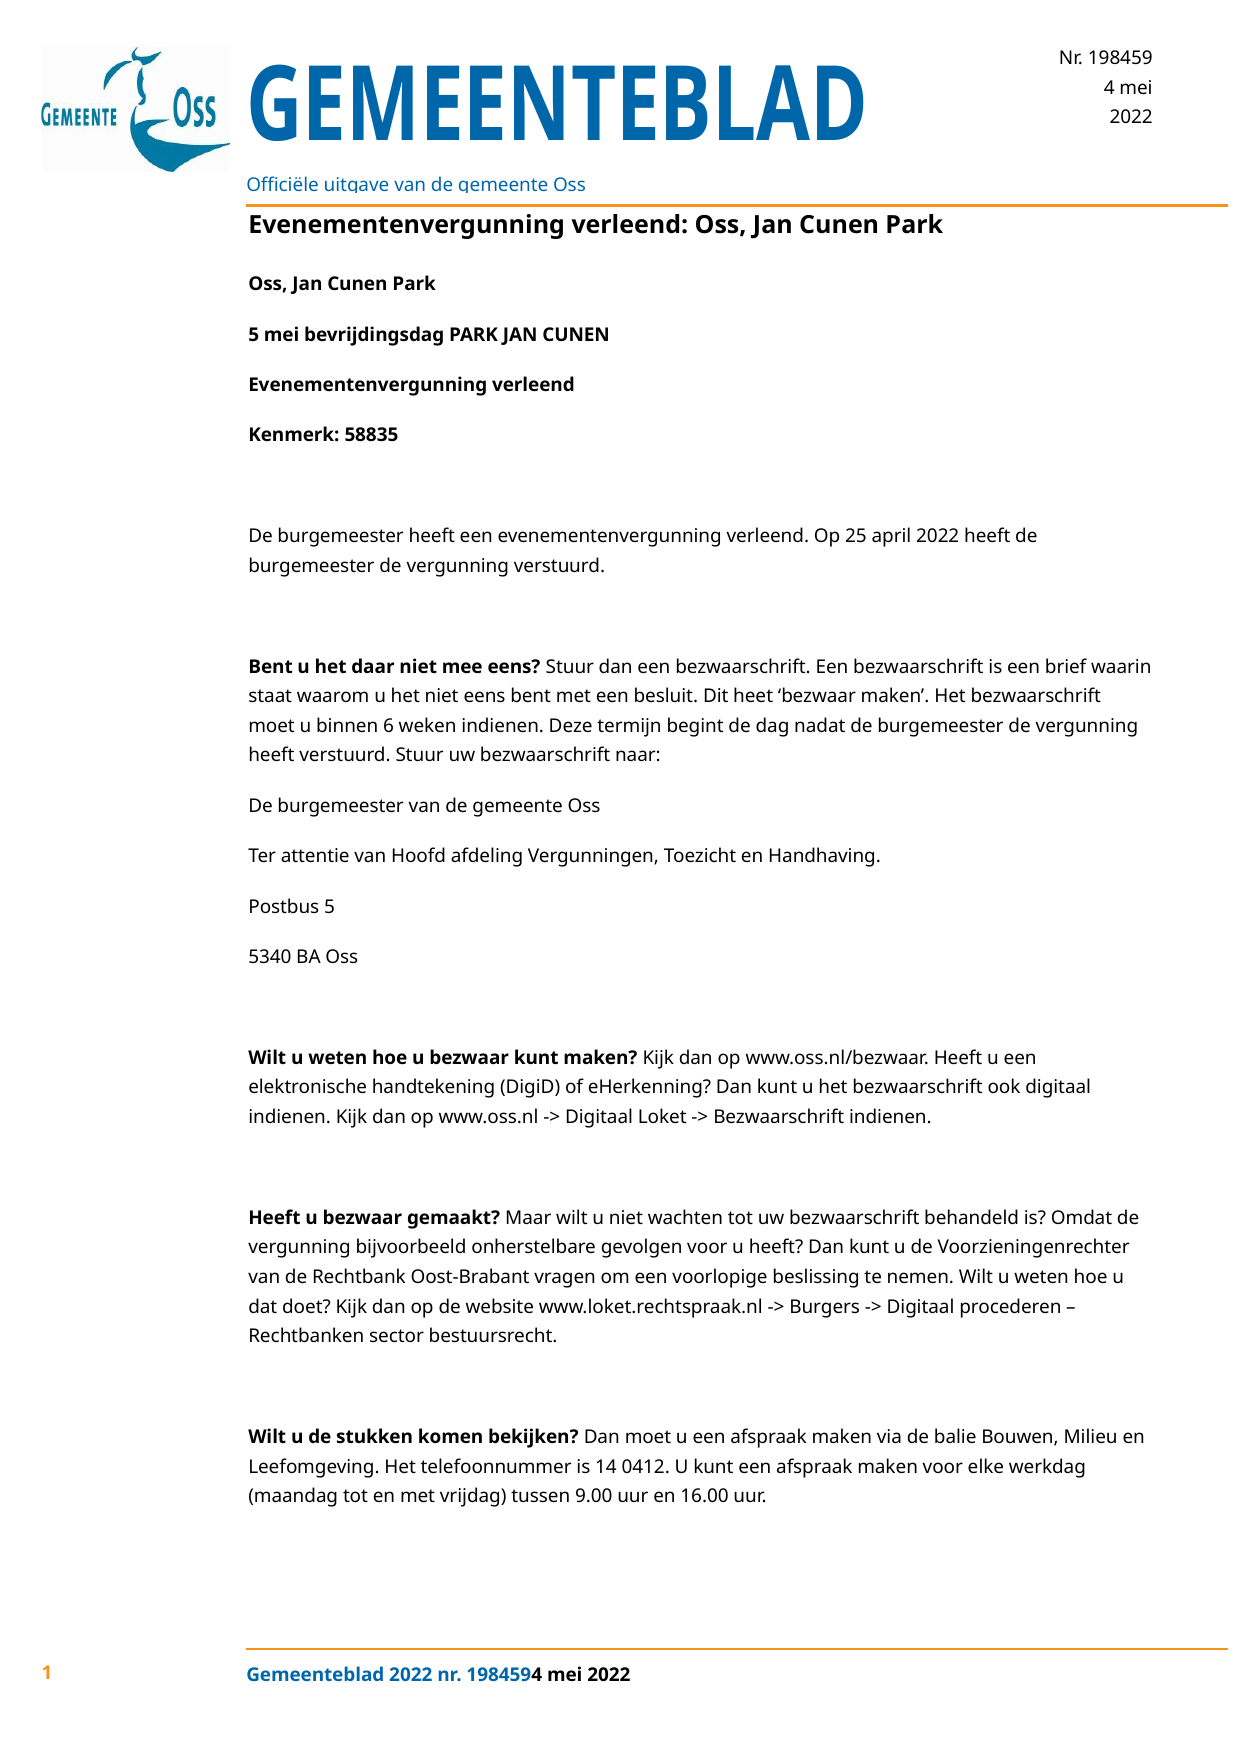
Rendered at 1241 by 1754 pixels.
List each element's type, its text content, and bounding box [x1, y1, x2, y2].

text 5340 BA Oss [248, 943, 1152, 969]
text De burgemeester van de gemeente Oss [248, 792, 1152, 818]
text 5 mei bevrijdingsdag PARK JAN CUNEN [248, 321, 1152, 346]
text Kenmerk: 58835 [248, 422, 1152, 447]
text Evenementenvergunning verleend [248, 371, 1152, 397]
picture [41, 47, 231, 172]
text De burgemeester heeft een evenementenvergunning verleend. Op 25 april 2022 heeft de burgemeester de vergunning verstuurd. [248, 522, 1152, 578]
text Ter attentie van Hoofd afdeling Vergunningen, Toezicht en Handhaving. [248, 842, 1152, 868]
text Postbus 5 [248, 893, 1152, 918]
text Oss, Jan Cunen Park [248, 270, 1152, 296]
text Heeft u bezwaar gemaakt? Maar wilt u niet wachten tot uw bezwaarschrift behandeld is? Omdat de vergunning bijvoorbeeld onherstelbare gevolgen voor u heeft? Dan kunt u de Voorzieningenrechter van de Rechtbank Oost-Brabant vragen om een voorlopige beslissing te nemen. Wilt u weten hoe u dat doet? Kijk dan op de website www.loket.rechtspraak.nl -> Burgers -> Digitaal procederen – Rechtbanken sector bestuursrecht. [248, 1204, 1152, 1348]
text Wilt u de stukken komen bekijken? Dan moet u een afspraak maken via de balie Bouwen, Milieu en Leefomgeving. Het telefoonnummer is 14 0412. U kunt een afspraak maken voor elke werkdag (maandag tot en met vrijdag) tussen 9.00 uur en 16.00 uur. [248, 1423, 1152, 1508]
text Evenementenvergunning verleend: Oss, Jan Cunen Park [248, 207, 1152, 241]
text Wilt u weten hoe u bezwaar kunt maken? Kijk dan op www.oss.nl/bezwaar. Heeft u een elektronische handtekening (DigiD) of eHerkenning? Dan kunt u het bezwaarschrift ook digitaal indienen. Kijk dan op www.oss.nl -> Digitaal Loket -> Bezwaarschrift indienen. [248, 1044, 1152, 1129]
text Bent u het daar niet mee eens? Stuur dan een bezwaarschrift. Een bezwaarschrift is een brief waarin staat waarom u het niet eens bent met een besluit. Dit heet ‘bezwaar maken’. Het bezwaarschrift moet u binnen 6 weken indienen. Deze termijn begint de dag nadat de burgemeester de vergunning heeft verstuurd. Stuur uw bezwaarschrift naar: [248, 653, 1152, 767]
